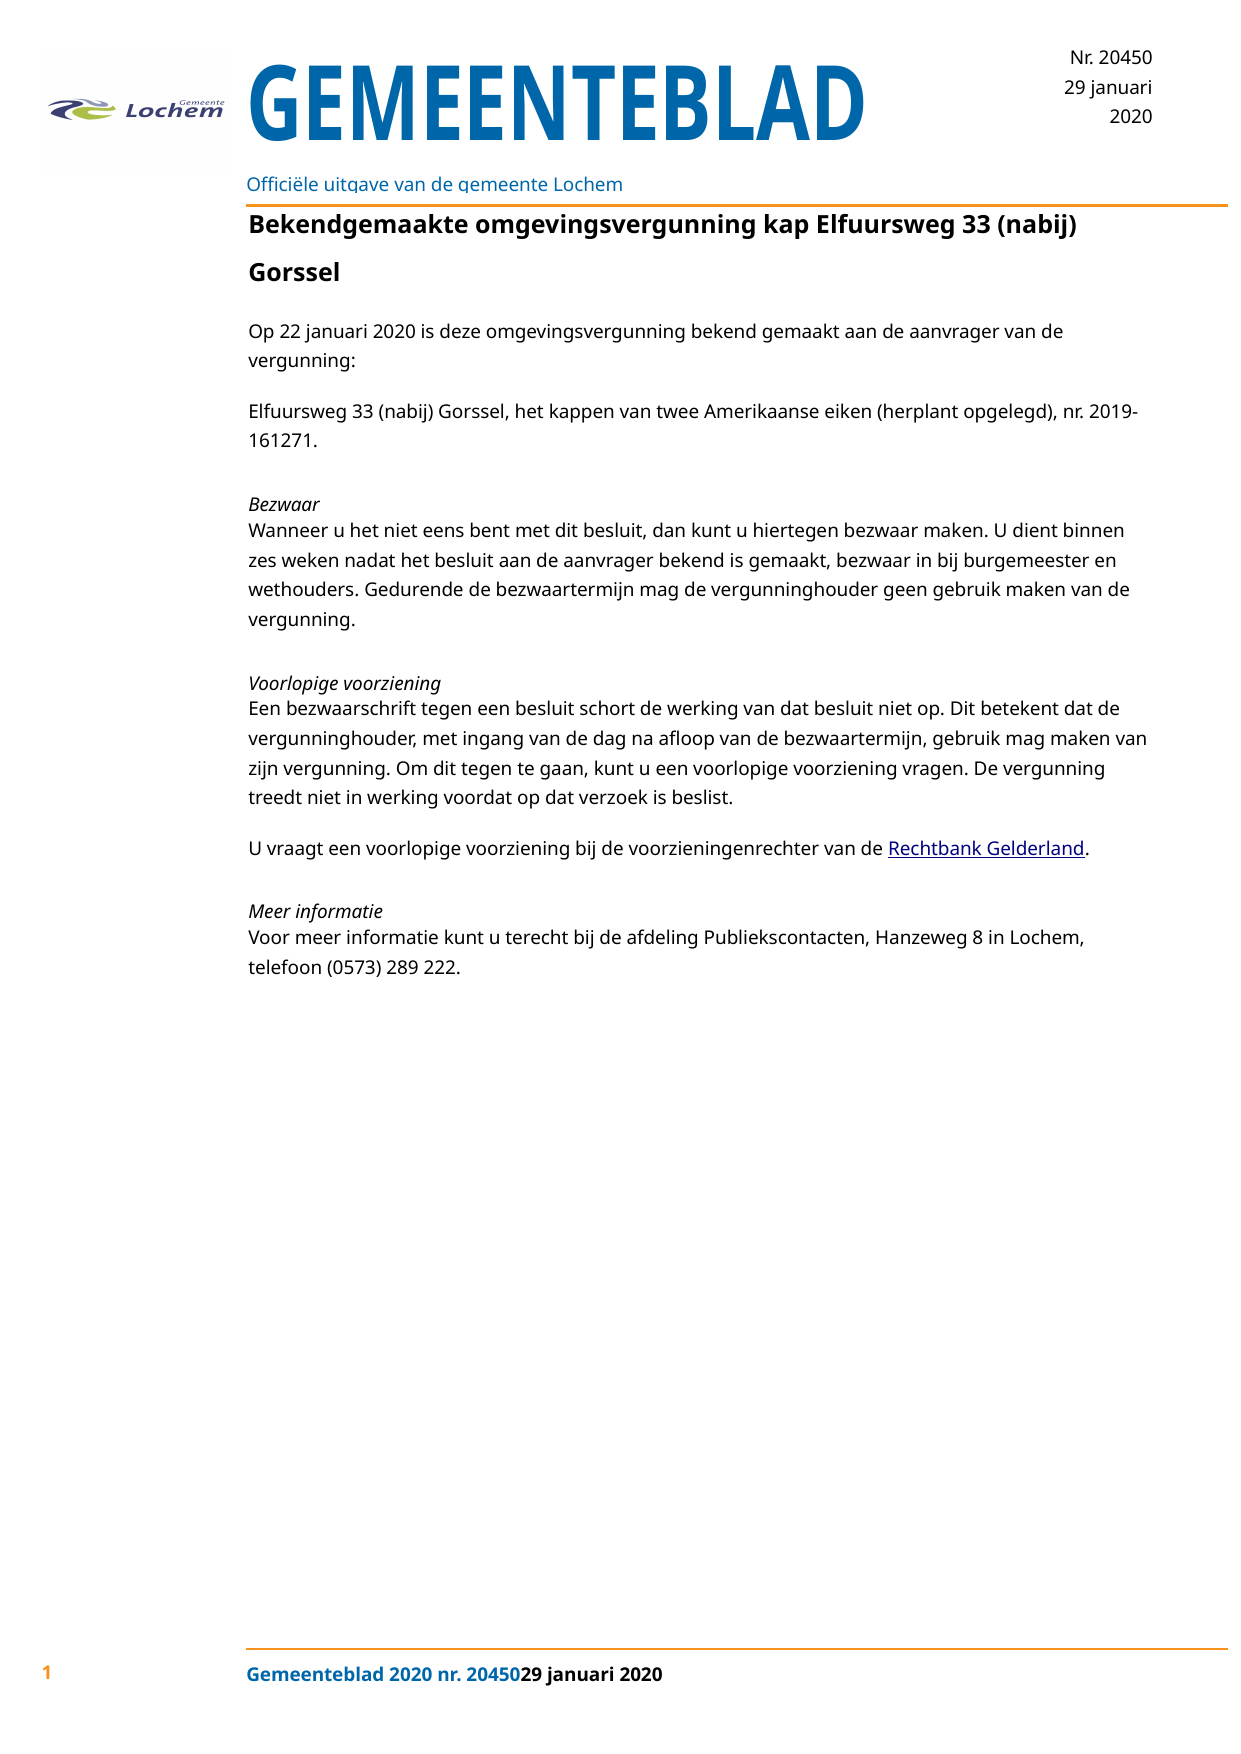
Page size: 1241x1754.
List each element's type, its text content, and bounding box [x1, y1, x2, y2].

text Op 22 januari 2020 is deze omgevingsvergunning bekend gemaakt aan de aanvrager van de vergunning: [248, 318, 1152, 373]
text Elfuursweg 33 (nabij) Gorssel, het kappen van twee Amerikaanse eiken (herplant opgelegd), nr. 2019-161271. [248, 398, 1152, 453]
text Voor meer informatie kunt u terecht bij de afdeling Publiekscontacten, Hanzeweg 8 in Lochem, telefoon (0573) 289 222. [248, 924, 1152, 980]
text Bekendgemaakte omgevingsvergunning kap Elfuursweg 33 (nabij) Gorssel [248, 207, 1152, 288]
picture [41, 47, 231, 172]
text Voorlopige voorziening [248, 670, 1152, 696]
text Wanneer u het niet eens bent met dit besluit, dan kunt u hiertegen bezwaar maken. U dient binnen zes weken nadat het besluit aan de aanvrager bekend is gemaakt, bezwaar in bij burgemeester en wethouders. Gedurende de bezwaartermijn mag de vergunninghouder geen gebruik maken van de vergunning. [248, 517, 1152, 632]
text U vraagt een voorlopige voorziening bij de voorzieningenrechter van de Rechtbank Gelderland. [248, 835, 1152, 861]
text Bezwaar [248, 491, 1152, 517]
text Een bezwaarschrift tegen een besluit schort de werking van dat besluit niet op. Dit betekent dat de vergunninghouder, met ingang van de dag na afloop van de bezwaartermijn, gebruik mag maken van zijn vergunning. Om dit tegen te gaan, kunt u een voorlopige voorziening vragen. De vergunning treedt niet in werking voordat op dat verzoek is beslist. [248, 696, 1152, 810]
text Meer informatie [248, 899, 1152, 924]
